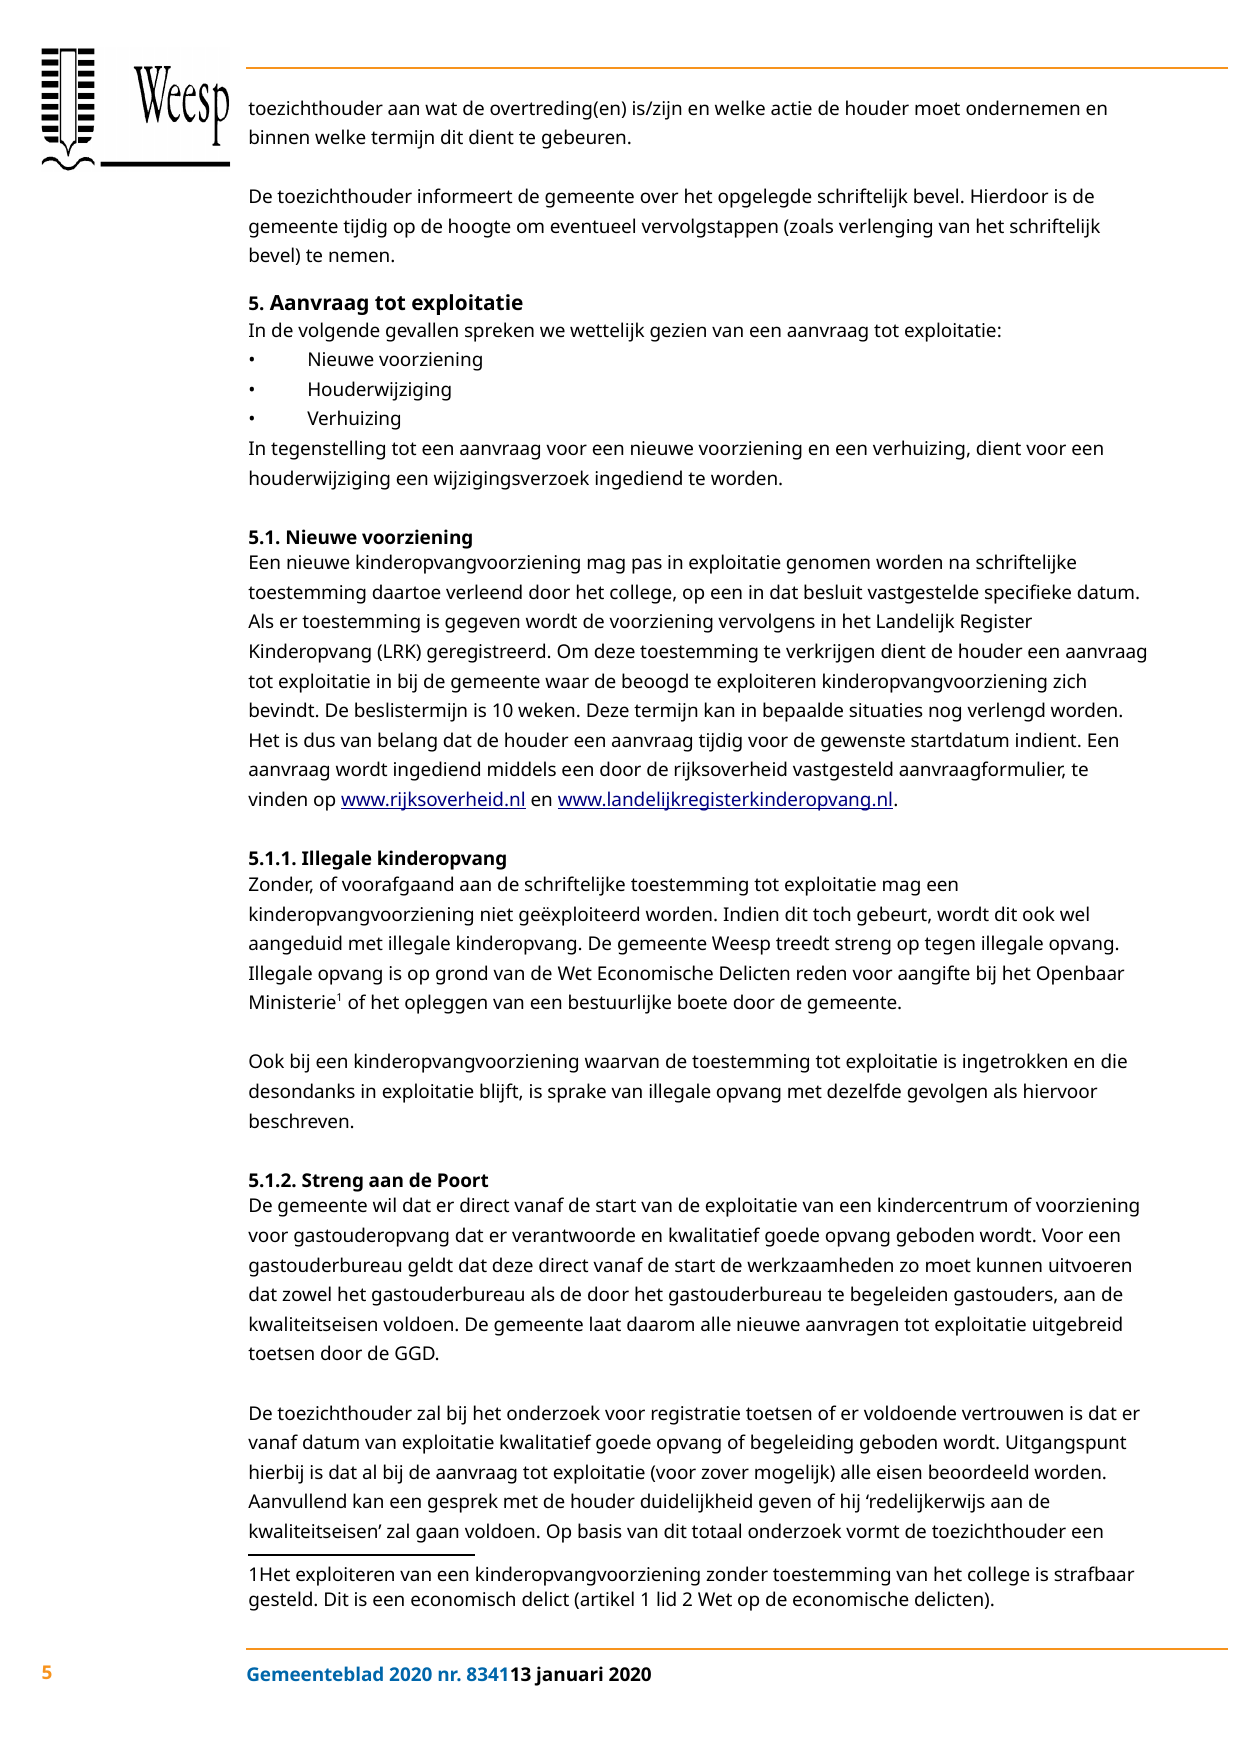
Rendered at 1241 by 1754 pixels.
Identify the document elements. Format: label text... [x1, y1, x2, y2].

text De toezichthouder informeert de gemeente over het opgelegde schriftelijk bevel. Hierdoor is de gemeente tijdig op de hoogte om eventueel vervolgstappen (zoals verlenging van het schriftelijk bevel) te nemen. [248, 183, 1152, 268]
text 5. Aanvraag tot exploitatie [248, 288, 1152, 317]
text De gemeente wil dat er direct vanaf de start van de exploitatie van een kindercentrum of voorziening voor gastouderopvang dat er verantwoorde en kwalitatief goede opvang geboden wordt. Voor een gastouderbureau geldt dat deze direct vanaf de start de werkzaamheden zo moet kunnen uitvoeren dat zowel het gastouderbureau als de door het gastouderbureau te begeleiden gastouders, aan de kwaliteitseisen voldoen. De gemeente laat daarom alle nieuwe aanvragen tot exploitatie uitgebreid toetsen door de GGD. [248, 1193, 1152, 1366]
text In de volgende gevallen spreken we wettelijk gezien van een aanvraag tot exploitatie: [248, 317, 1152, 342]
text toezichthouder aan wat de overtreding(en) is/zijn en welke actie de houder moet ondernemen en binnen welke termijn dit dient te gebeuren. [248, 95, 1152, 150]
text In tegenstelling tot een aanvraag voor een nieuwe voorziening en een verhuizing, dient voor een houderwijziging een wijzigingsverzoek ingediend te worden. [248, 435, 1152, 490]
text Zonder, of voorafgaand aan de schriftelijke toestemming tot exploitatie mag een kinderopvangvoorziening niet geëxploiteerd worden. Indien dit toch gebeurt, wordt dit ook wel aangeduid met illegale kinderopvang. De gemeente Weesp treedt streng op tegen illegale opvang. Illegale opvang is op grond van de Wet Economische Delicten reden voor aangifte bij het Openbaar Ministerie of het opleggen van een bestuurlijke boete door de gemeente. [248, 871, 1152, 1015]
text Een nieuwe kinderopvangvoorziening mag pas in exploitatie genomen worden na schriftelijke toestemming daartoe verleend door het college, op een in dat besluit vastgestelde specifieke datum. Als er toestemming is gegeven wordt de voorziening vervolgens in het Landelijk Register Kinderopvang (LRK) geregistreerd. Om deze toestemming te verkrijgen dient de houder een aanvraag tot exploitatie in bij de gemeente waar de beoogd te exploiteren kinderopvangvoorziening zich bevindt. De beslistermijn is 10 weken. Deze termijn kan in bepaalde situaties nog verlengd worden. Het is dus van belang dat de houder een aanvraag tijdig voor de gewenste startdatum indient. Een aanvraag wordt ingediend middels een door de rijksoverheid vastgesteld aanvraagformulier, te vinden op www.rijksoverheid.nl en www.landelijkregisterkinderopvang.nl. [248, 549, 1152, 812]
text Het exploiteren van een kinderopvangvoorziening zonder toestemming van het college is strafbaar gesteld. Dit is een economisch delict (artikel 1 lid 2 Wet op de economische delicten). [248, 1561, 1152, 1612]
text 5.1.1. Illegale kinderopvang [248, 845, 1152, 871]
text De toezichthouder zal bij het onderzoek voor registratie toetsen of er voldoende vertrouwen is dat er vanaf datum van exploitatie kwalitatief goede opvang of begeleiding geboden wordt. Uitgangspunt hierbij is dat al bij de aanvraag tot exploitatie (voor zover mogelijk) alle eisen beoordeeld worden. Aanvullend kan een gesprek met de houder duidelijkheid geven of hij ‘redelijkerwijs aan de kwaliteitseisen’ zal gaan voldoen. Op basis van dit totaal onderzoek vormt de toezichthouder een [248, 1400, 1152, 1544]
picture [41, 47, 231, 172]
text 5.1. Nieuwe voorziening [248, 524, 1152, 549]
list Nieuwe voorziening [248, 346, 1152, 372]
text Ook bij een kinderopvangvoorziening waarvan de toestemming tot exploitatie is ingetrokken en die desondanks in exploitatie blijft, is sprake van illegale opvang met dezelfde gevolgen als hiervoor beschreven. [248, 1049, 1152, 1133]
list Houderwijziging [248, 376, 1152, 402]
list Verhuizing [248, 406, 1152, 431]
text 5.1.2. Streng aan de Poort [248, 1167, 1152, 1193]
